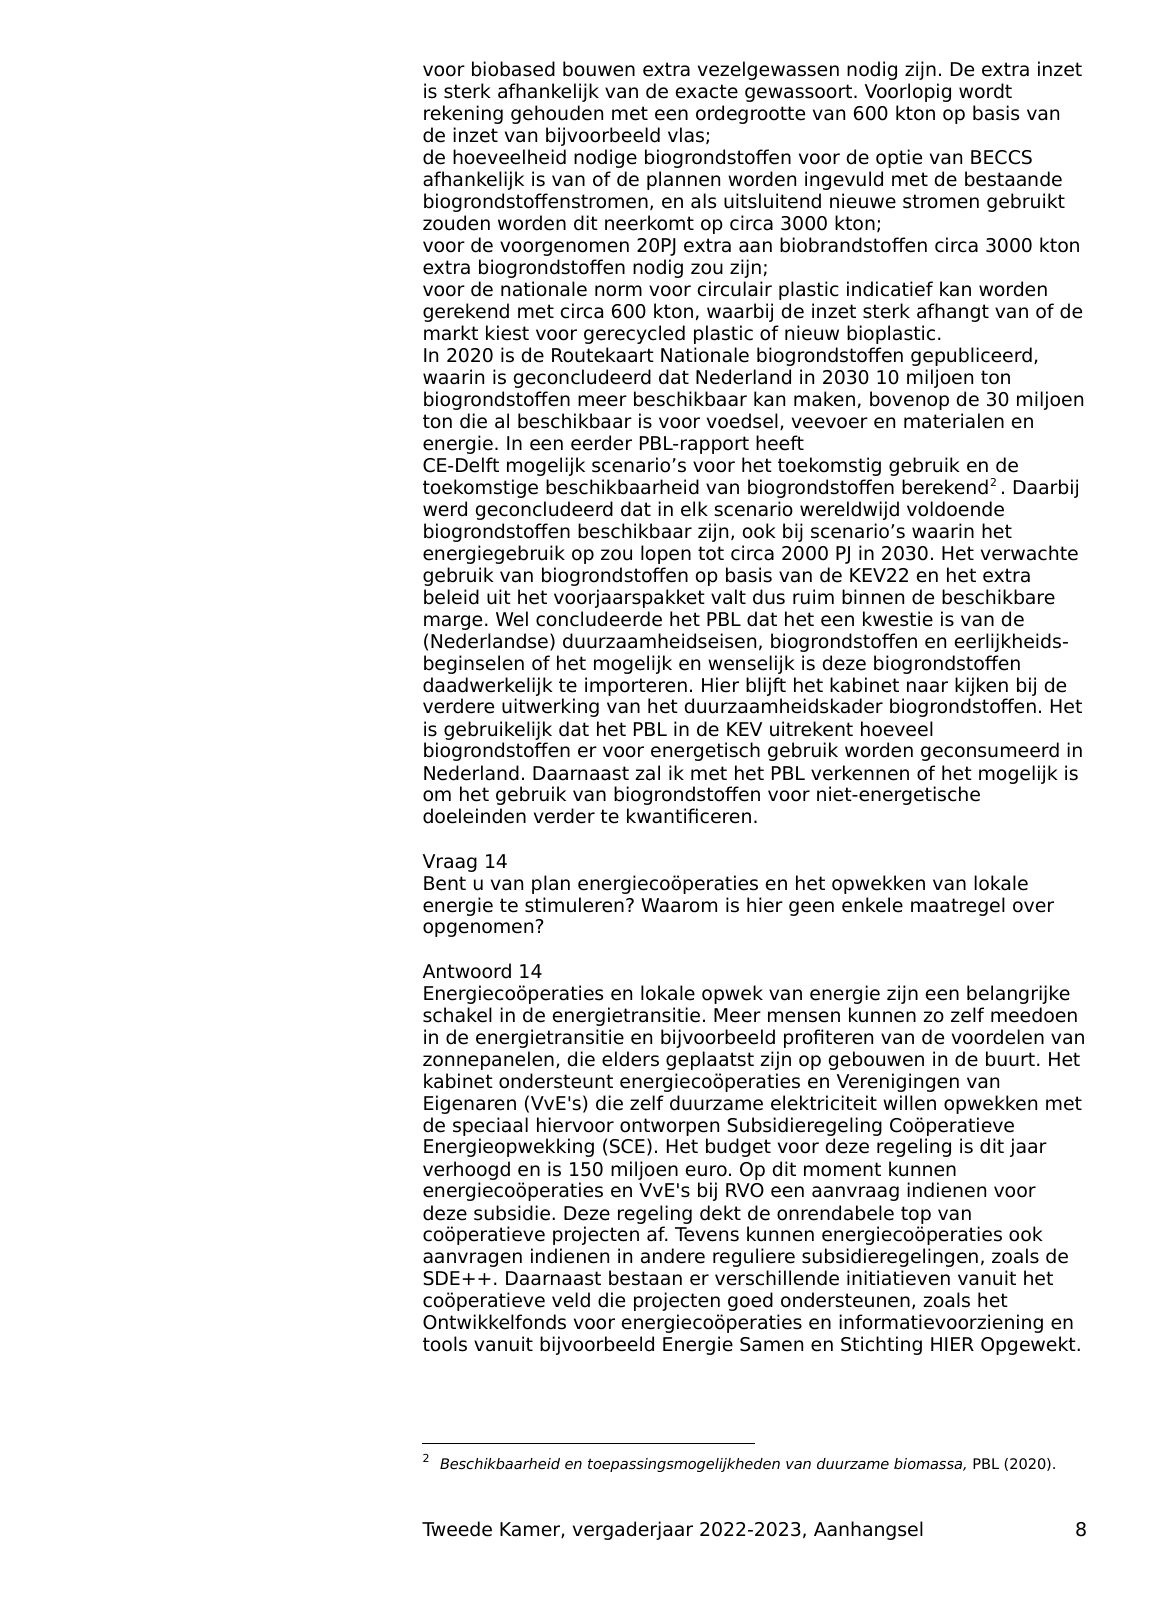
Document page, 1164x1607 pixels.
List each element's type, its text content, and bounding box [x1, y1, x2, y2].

text de hoeveelheid nodige biogrondstoffen voor de optie van BECCS afhankelijk is van of de plannen worden ingevuld met de bestaande biogrondstoffenstromen, en als uitsluitend nieuwe stromen gebruikt zouden worden dit neerkomt op circa 3000 kton; [422, 147, 1087, 235]
text Energiecoöperaties en lokale opwek van energie zijn een belangrijke schakel in de energietransitie. Meer mensen kunnen zo zelf meedoen in de energietransitie en bijvoorbeeld profiteren van de voordelen van zonnepanelen, die elders geplaatst zijn op gebouwen in de buurt. Het kabinet ondersteunt energiecoöperaties en Verenigingen van Eigenaren (VvE's) die zelf duurzame elektriciteit willen opwekken met de speciaal hiervoor ontworpen Subsidieregeling Coöperatieve Energieopwekking (SCE). Het budget voor deze regeling is dit jaar verhoogd en is 150 miljoen euro. Op dit moment kunnen energiecoöperaties en VvE's bij RVO een aanvraag indienen voor deze subsidie. Deze regeling dekt de onrendabele top van coöperatieve projecten af. Tevens kunnen energiecoöperaties ook aanvragen indienen in andere reguliere subsidieregelingen, zoals de SDE++. Daarnaast bestaan er verschillende initiatieven vanuit het coöperatieve veld die projecten goed ondersteunen, zoals het Ontwikkelfonds voor energiecoöperaties en informatievoorziening en tools vanuit bijvoorbeeld Energie Samen en Stichting HIER Opgewekt. [422, 983, 1087, 1356]
text In 2020 is de Routekaart Nationale biogrondstoffen gepubliceerd, waarin is geconcludeerd dat Nederland in 2030 10 miljoen ton biogrondstoffen meer beschikbaar kan maken, bovenop de 30 miljoen ton die al beschikbaar is voor voedsel, veevoer en materialen en energie. In een eerder PBL-rapport heeft [422, 345, 1087, 455]
text Antwoord 14 [422, 961, 1087, 983]
text voor de nationale norm voor circulair plastic indicatief kan worden gerekend met circa 600 kton, waarbij de inzet sterk afhangt van of de markt kiest voor gerecycled plastic of nieuw bioplastic. [422, 279, 1087, 345]
text voor de voorgenomen 20PJ extra aan biobrandstoffen circa 3000 kton extra biogrondstoffen nodig zou zijn; [422, 235, 1087, 279]
text Beschikbaarheid en toepassingsmogelijkheden van duurzame biomassa, PBL (2020). [422, 1452, 1087, 1474]
text Vraag 14 [422, 851, 1087, 872]
text Bent u van plan energiecoöperaties en het opwekken van lokale energie te stimuleren? Waarom is hier geen enkele maatregel over opgenomen? [422, 872, 1087, 938]
text CE-Delft mogelijk scenario’s voor het toekomstig gebruik en de toekomstige beschikbaarheid van biogrondstoffen berekend. Daarbij werd geconcludeerd dat in elk scenario wereldwijd voldoende biogrondstoffen beschikbaar zijn, ook bij scenario’s waarin het energiegebruik op zou lopen tot circa 2000 PJ in 2030. Het verwachte gebruik van biogrondstoffen op basis van de KEV22 en het extra beleid uit het voorjaarspakket valt dus ruim binnen de beschikbare marge. Wel concludeerde het PBL dat het een kwestie is van de (Nederlandse) duurzaamheidseisen, biogrondstoffen en eerlijkheids-beginselen of het mogelijk en wenselijk is deze biogrondstoffen daadwerkelijk te importeren. Hier blijft het kabinet naar kijken bij de verdere uitwerking van het duurzaamheidskader biogrondstoffen. Het is gebruikelijk dat het PBL in de KEV uitrekent hoeveel biogrondstoffen er voor energetisch gebruik worden geconsumeerd in Nederland. Daarnaast zal ik met het PBL verkennen of het mogelijk is om het gebruik van biogrondstoffen voor niet-energetische doeleinden verder te kwantificeren. [422, 455, 1087, 828]
text voor biobased bouwen extra vezelgewassen nodig zijn. De extra inzet is sterk afhankelijk van de exacte gewassoort. Voorlopig wordt rekening gehouden met een ordegrootte van 600 kton op basis van de inzet van bijvoorbeeld vlas; [422, 59, 1087, 147]
